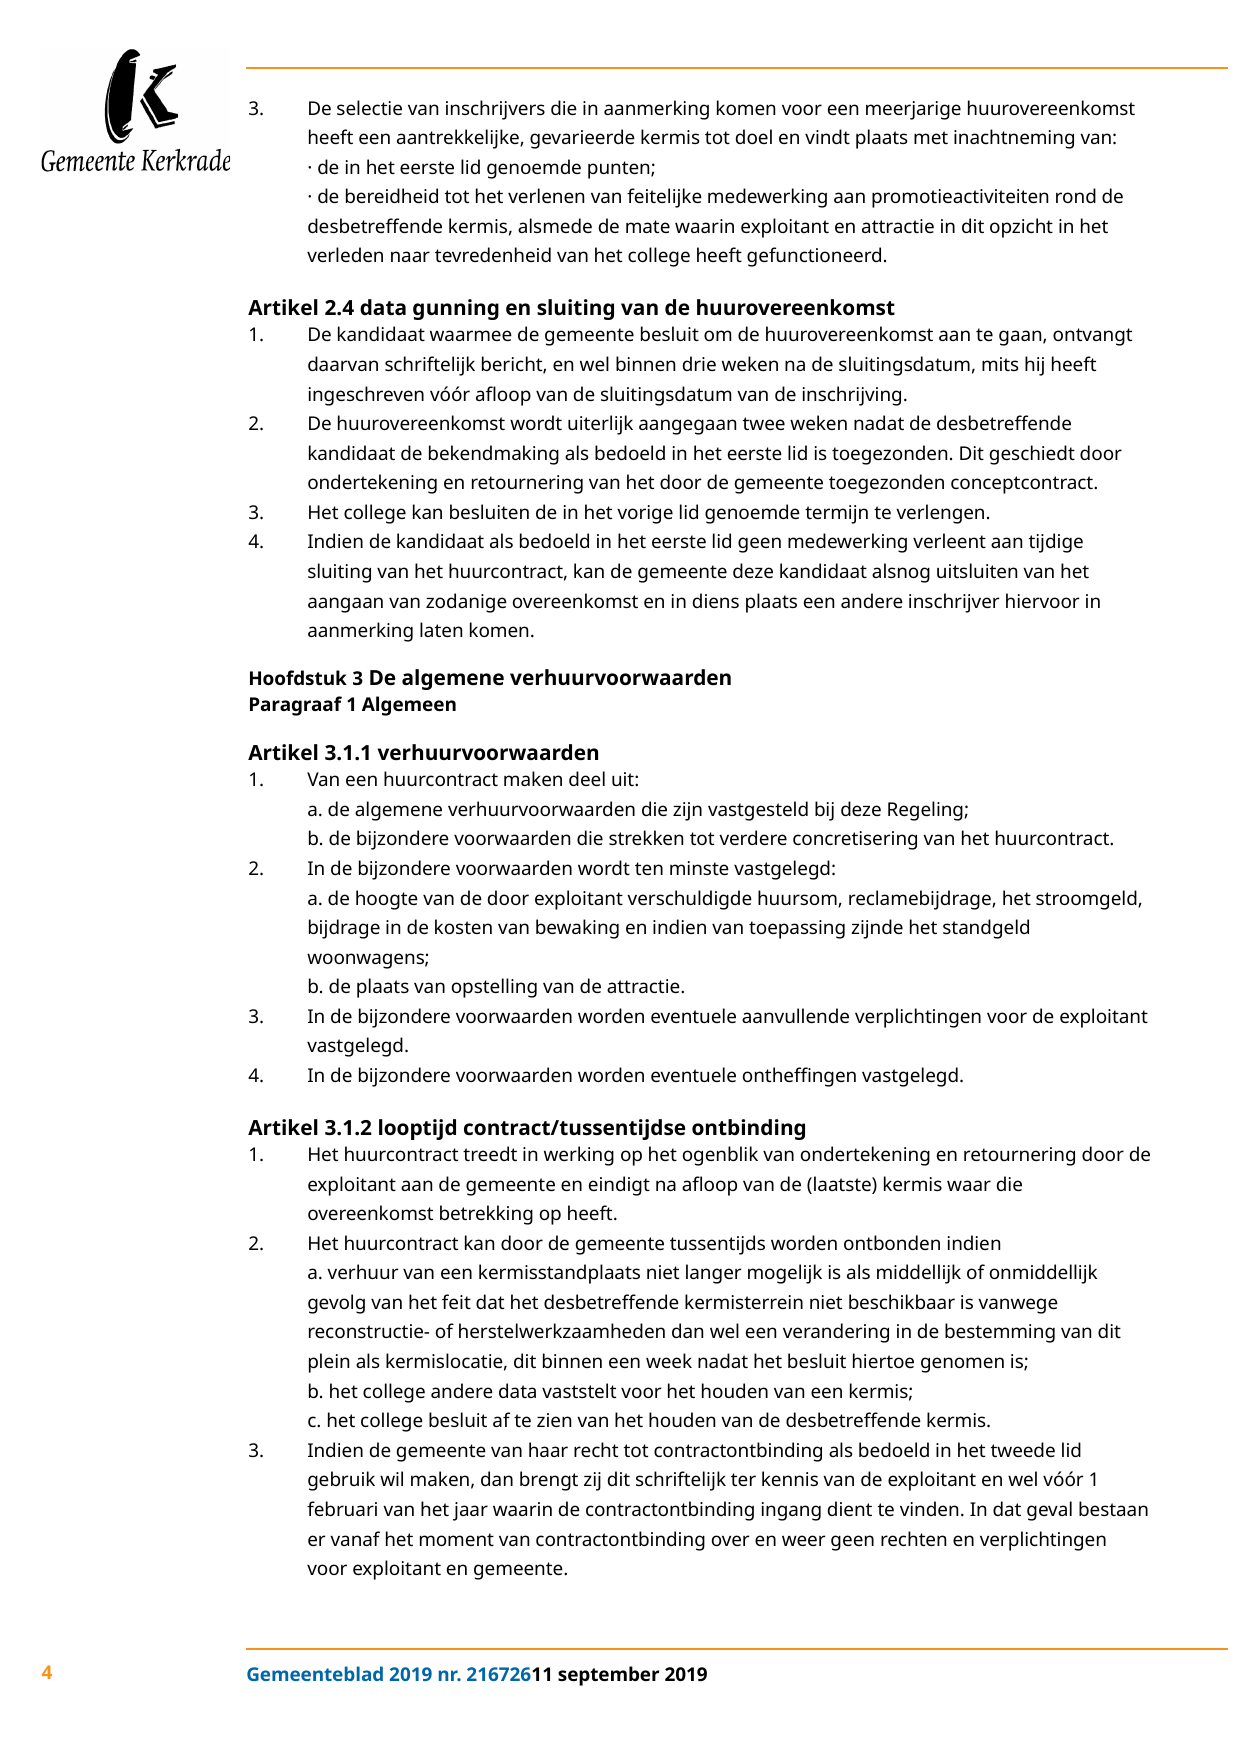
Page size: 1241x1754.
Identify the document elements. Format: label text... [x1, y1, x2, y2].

list Het huurcontract kan door de gemeente tussentijds worden ontbonden indien [248, 1230, 1152, 1256]
list De huurovereenkomst wordt uiterlijk aangegaan twee weken nadat de desbetreffende kandidaat de bekendmaking als bedoeld in het eerste lid is toegezonden. Dit geschiedt door ondertekening en retournering van het door de gemeente toegezonden conceptcontract. [248, 410, 1152, 495]
picture [41, 47, 231, 172]
list De selectie van inschrijvers die in aanmerking komen voor een meerjarige huurovereenkomst heeft een aantrekkelijke, gevarieerde kermis tot doel en vindt plaats met inachtneming van: [248, 95, 1152, 150]
text Artikel 3.1.2 looptijd contract/tussentijdse ontbinding [248, 1113, 1152, 1141]
text Artikel 3.1.1 verhuurvoorwaarden [248, 738, 1152, 766]
list · de in het eerste lid genoemde punten; [248, 154, 1152, 180]
list Indien de gemeente van haar recht tot contractontbinding als bedoeld in het tweede lid gebruik wil maken, dan brengt zij dit schriftelijk ter kennis van de exploitant en wel vóór 1 februari van het jaar waarin de contractontbinding ingang dient te vinden. In dat geval bestaan er vanaf het moment van contractontbinding over en weer geen rechten en verplichtingen voor exploitant en gemeente. [248, 1437, 1152, 1581]
list In de bijzondere voorwaarden wordt ten minste vastgelegd: [248, 855, 1152, 881]
list Van een huurcontract maken deel uit: [248, 766, 1152, 792]
list a. verhuur van een kermisstandplaats niet langer mogelijk is als middellijk of onmiddellijk gevolg van het feit dat het desbetreffende kermisterrein niet beschikbaar is vanwege reconstructie- of herstelwerkzaamheden dan wel een verandering in de bestemming van dit plein als kermislocatie, dit binnen een week nadat het besluit hiertoe genomen is; [248, 1259, 1152, 1374]
list Het huurcontract treedt in werking op het ogenblik van ondertekening en retournering door de exploitant aan de gemeente en eindigt na afloop van de (laatste) kermis waar die overeenkomst betrekking op heeft. [248, 1141, 1152, 1226]
text Artikel 2.4 data gunning en sluiting van de huurovereenkomst [248, 293, 1152, 322]
list a. de algemene verhuurvoorwaarden die zijn vastgesteld bij deze Regeling; [248, 796, 1152, 822]
list b. het college andere data vaststelt voor het houden van een kermis; [248, 1378, 1152, 1403]
text Hoofdstuk 3 De algemene verhuurvoorwaarden [248, 663, 1152, 691]
list In de bijzondere voorwaarden worden eventuele aanvullende verplichtingen voor de exploitant vastgelegd. [248, 1003, 1152, 1058]
text Paragraaf 1 Algemeen [248, 691, 1152, 717]
list b. de bijzondere voorwaarden die strekken tot verdere concretisering van het huurcontract. [248, 826, 1152, 851]
list · de bereidheid tot het verlenen van feitelijke medewerking aan promotieactiviteiten rond de desbetreffende kermis, alsmede de mate waarin exploitant en attractie in dit opzicht in het verleden naar tevredenheid van het college heeft gefunctioneerd. [248, 183, 1152, 268]
list De kandidaat waarmee de gemeente besluit om de huurovereenkomst aan te gaan, ontvangt daarvan schriftelijk bericht, en wel binnen drie weken na de sluitingsdatum, mits hij heeft ingeschreven vóór afloop van de sluitingsdatum van de inschrijving. [248, 322, 1152, 406]
list a. de hoogte van de door exploitant verschuldigde huursom, reclamebijdrage, het stroomgeld, bijdrage in de kosten van bewaking en indien van toepassing zijnde het standgeld woonwagens; [248, 885, 1152, 970]
list c. het college besluit af te zien van het houden van de desbetreffende kermis. [248, 1407, 1152, 1433]
list b. de plaats van opstelling van de attractie. [248, 973, 1152, 999]
list Indien de kandidaat als bedoeld in het eerste lid geen medewerking verleent aan tijdige sluiting van het huurcontract, kan de gemeente deze kandidaat alsnog uitsluiten van het aangaan van zodanige overeenkomst en in diens plaats een andere inschrijver hiervoor in aanmerking laten komen. [248, 529, 1152, 643]
list In de bijzondere voorwaarden worden eventuele ontheffingen vastgelegd. [248, 1062, 1152, 1088]
list Het college kan besluiten de in het vorige lid genoemde termijn te verlengen. [248, 499, 1152, 525]
